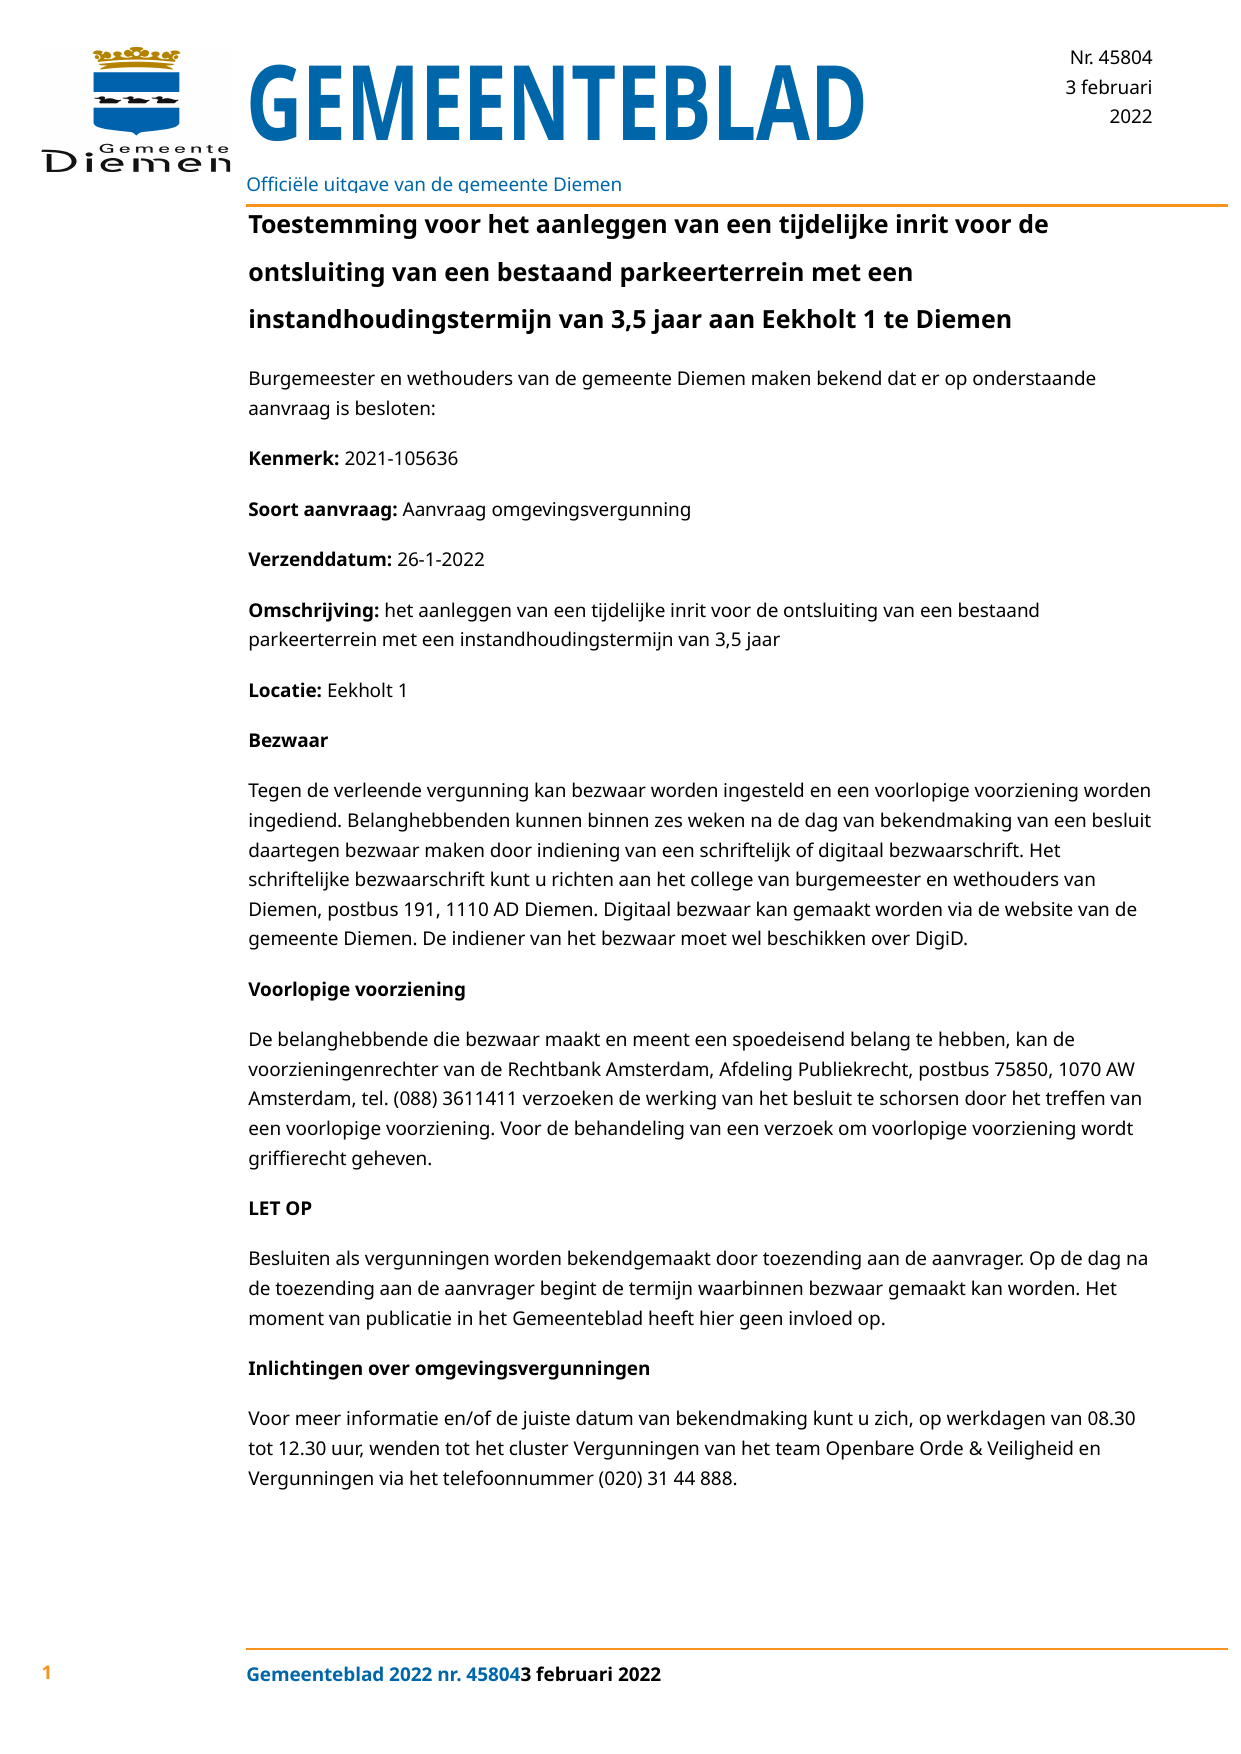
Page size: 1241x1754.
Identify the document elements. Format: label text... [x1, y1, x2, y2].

text Besluiten als vergunningen worden bekendgemaakt door toezending aan de aanvrager. Op de dag na de toezending aan de aanvrager begint de termijn waarbinnen bezwaar gemaakt kan worden. Het moment van publicatie in het Gemeenteblad heeft hier geen invloed op. [248, 1246, 1152, 1330]
text Omschrijving: het aanleggen van een tijdelijke inrit voor de ontsluiting van een bestaand parkeerterrein met een instandhoudingstermijn van 3,5 jaar [248, 597, 1152, 652]
text Soort aanvraag: Aanvraag omgevingsvergunning [248, 496, 1152, 522]
text Verzenddatum: 26-1-2022 [248, 546, 1152, 572]
text Kenmerk: 2021-105636 [248, 446, 1152, 471]
text Voor meer informatie en/of de juiste datum van bekendmaking kunt u zich, op werkdagen van 08.30 tot 12.30 uur, wenden tot het cluster Vergunningen van het team Openbare Orde & Veiligheid en Vergunningen via het telefoonnummer (020) 31 44 888. [248, 1406, 1152, 1490]
text De belanghebbende die bezwaar maakt en meent een spoedeisend belang te hebben, kan de voorzieningenrechter van de Rechtbank Amsterdam, Afdeling Publiekrecht, postbus 75850, 1070 AW Amsterdam, tel. (088) 3611411 verzoeken de werking van het besluit te schorsen door het treffen van een voorlopige voorziening. Voor de behandeling van een verzoek om voorlopige voorziening wordt griffierecht geheven. [248, 1026, 1152, 1170]
picture [41, 47, 231, 172]
text Toestemming voor het aanleggen van een tijdelijke inrit voor de ontsluiting van een bestaand parkeerterrein met een instandhoudingstermijn van 3,5 jaar aan Eekholt 1 te Diemen [248, 207, 1152, 336]
text LET OP [248, 1195, 1152, 1221]
text Burgemeester en wethouders van de gemeente Diemen maken bekend dat er op onderstaande aanvraag is besloten: [248, 366, 1152, 421]
text Bezwaar [248, 727, 1152, 753]
text Voorlopige voorziening [248, 976, 1152, 1002]
text Inlichtingen over omgevingsvergunningen [248, 1355, 1152, 1381]
text Locatie: Eekholt 1 [248, 677, 1152, 702]
text Tegen de verleende vergunning kan bezwaar worden ingesteld en een voorlopige voorziening worden ingediend. Belanghebbenden kunnen binnen zes weken na de dag van bekendmaking van een besluit daartegen bezwaar maken door indiening van een schriftelijk of digitaal bezwaarschrift. Het schriftelijke bezwaarschrift kunt u richten aan het college van burgemeester en wethouders van Diemen, postbus 191, 1110 AD Diemen. Digitaal bezwaar kan gemaakt worden via de website van de gemeente Diemen. De indiener van het bezwaar moet wel beschikken over DigiD. [248, 778, 1152, 951]
